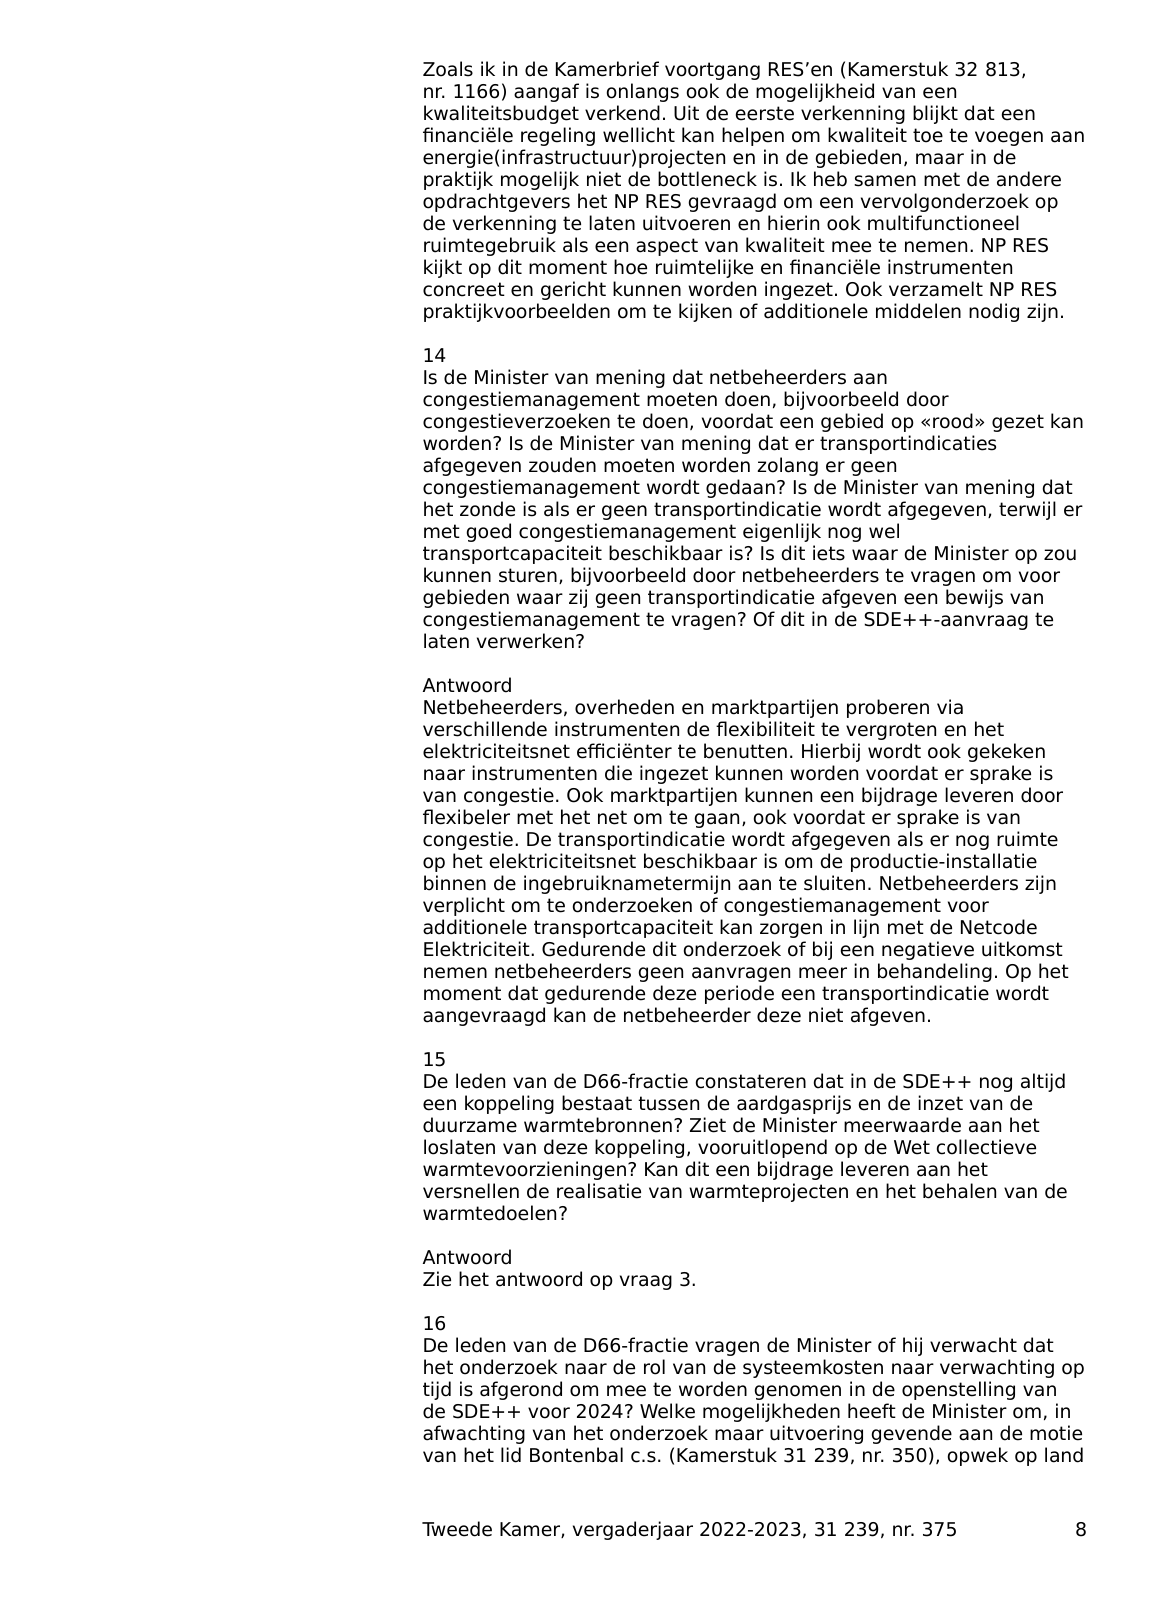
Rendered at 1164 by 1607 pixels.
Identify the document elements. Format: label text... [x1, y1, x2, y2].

text Is de Minister van mening dat netbeheerders aan congestiemanagement moeten doen, bijvoorbeeld door congestieverzoeken te doen, voordat een gebied op «rood» gezet kan worden? Is de Minister van mening dat er transportindicaties afgegeven zouden moeten worden zolang er geen congestiemanagement wordt gedaan? Is de Minister van mening dat het zonde is als er geen transportindicatie wordt afgegeven, terwijl er met goed congestiemanagement eigenlijk nog wel transportcapaciteit beschikbaar is? Is dit iets waar de Minister op zou kunnen sturen, bijvoorbeeld door netbeheerders te vragen om voor gebieden waar zij geen transportindicatie afgeven een bewijs van congestiemanagement te vragen? Of dit in de SDE++-aanvraag te laten verwerken? [422, 367, 1087, 653]
text 15 [422, 1049, 1087, 1071]
text De leden van de D66-fractie constateren dat in de SDE++ nog altijd een koppeling bestaat tussen de aardgasprijs en de inzet van de duurzame warmtebronnen? Ziet de Minister meerwaarde aan het loslaten van deze koppeling, vooruitlopend op de Wet collectieve warmtevoorzieningen? Kan dit een bijdrage leveren aan het versnellen de realisatie van warmteprojecten en het behalen van de warmtedoelen? [422, 1071, 1087, 1224]
text Zoals ik in de Kamerbrief voortgang RES’en (Kamerstuk 32 813, nr. 1166) aangaf is onlangs ook de mogelijkheid van een kwaliteitsbudget verkend. Uit de eerste verkenning blijkt dat een financiële regeling wellicht kan helpen om kwaliteit toe te voegen aan energie(infrastructuur)projecten en in de gebieden, maar in de praktijk mogelijk niet de bottleneck is. Ik heb samen met de andere opdrachtgevers het NP RES gevraagd om een vervolgonderzoek op de verkenning te laten uitvoeren en hierin ook multifunctioneel ruimtegebruik als een aspect van kwaliteit mee te nemen. NP RES kijkt op dit moment hoe ruimtelijke en financiële instrumenten concreet en gericht kunnen worden ingezet. Ook verzamelt NP RES praktijkvoorbeelden om te kijken of additionele middelen nodig zijn. [422, 59, 1087, 323]
text 14 [422, 345, 1087, 367]
text 16 [422, 1313, 1087, 1335]
text Antwoord [422, 675, 1087, 697]
text Netbeheerders, overheden en marktpartijen proberen via verschillende instrumenten de flexibiliteit te vergroten en het elektriciteitsnet efficiënter te benutten. Hierbij wordt ook gekeken naar instrumenten die ingezet kunnen worden voordat er sprake is van congestie. Ook marktpartijen kunnen een bijdrage leveren door flexibeler met het net om te gaan, ook voordat er sprake is van congestie. De transportindicatie wordt afgegeven als er nog ruimte op het elektriciteitsnet beschikbaar is om de productie-installatie binnen de ingebruiknametermijn aan te sluiten. Netbeheerders zijn verplicht om te onderzoeken of congestiemanagement voor additionele transportcapaciteit kan zorgen in lijn met de Netcode Elektriciteit. Gedurende dit onderzoek of bij een negatieve uitkomst nemen netbeheerders geen aanvragen meer in behandeling. Op het moment dat gedurende deze periode een transportindicatie wordt aangevraagd kan de netbeheerder deze niet afgeven. [422, 697, 1087, 1027]
text Antwoord [422, 1247, 1087, 1269]
text Zie het antwoord op vraag 3. [422, 1269, 1087, 1291]
text De leden van de D66-fractie vragen de Minister of hij verwacht dat het onderzoek naar de rol van de systeemkosten naar verwachting op tijd is afgerond om mee te worden genomen in de openstelling van de SDE++ voor 2024? Welke mogelijkheden heeft de Minister om, in afwachting van het onderzoek maar uitvoering gevende aan de motie van het lid Bontenbal c.s. (Kamerstuk 31 239, nr. 350), opwek op land [422, 1335, 1087, 1467]
